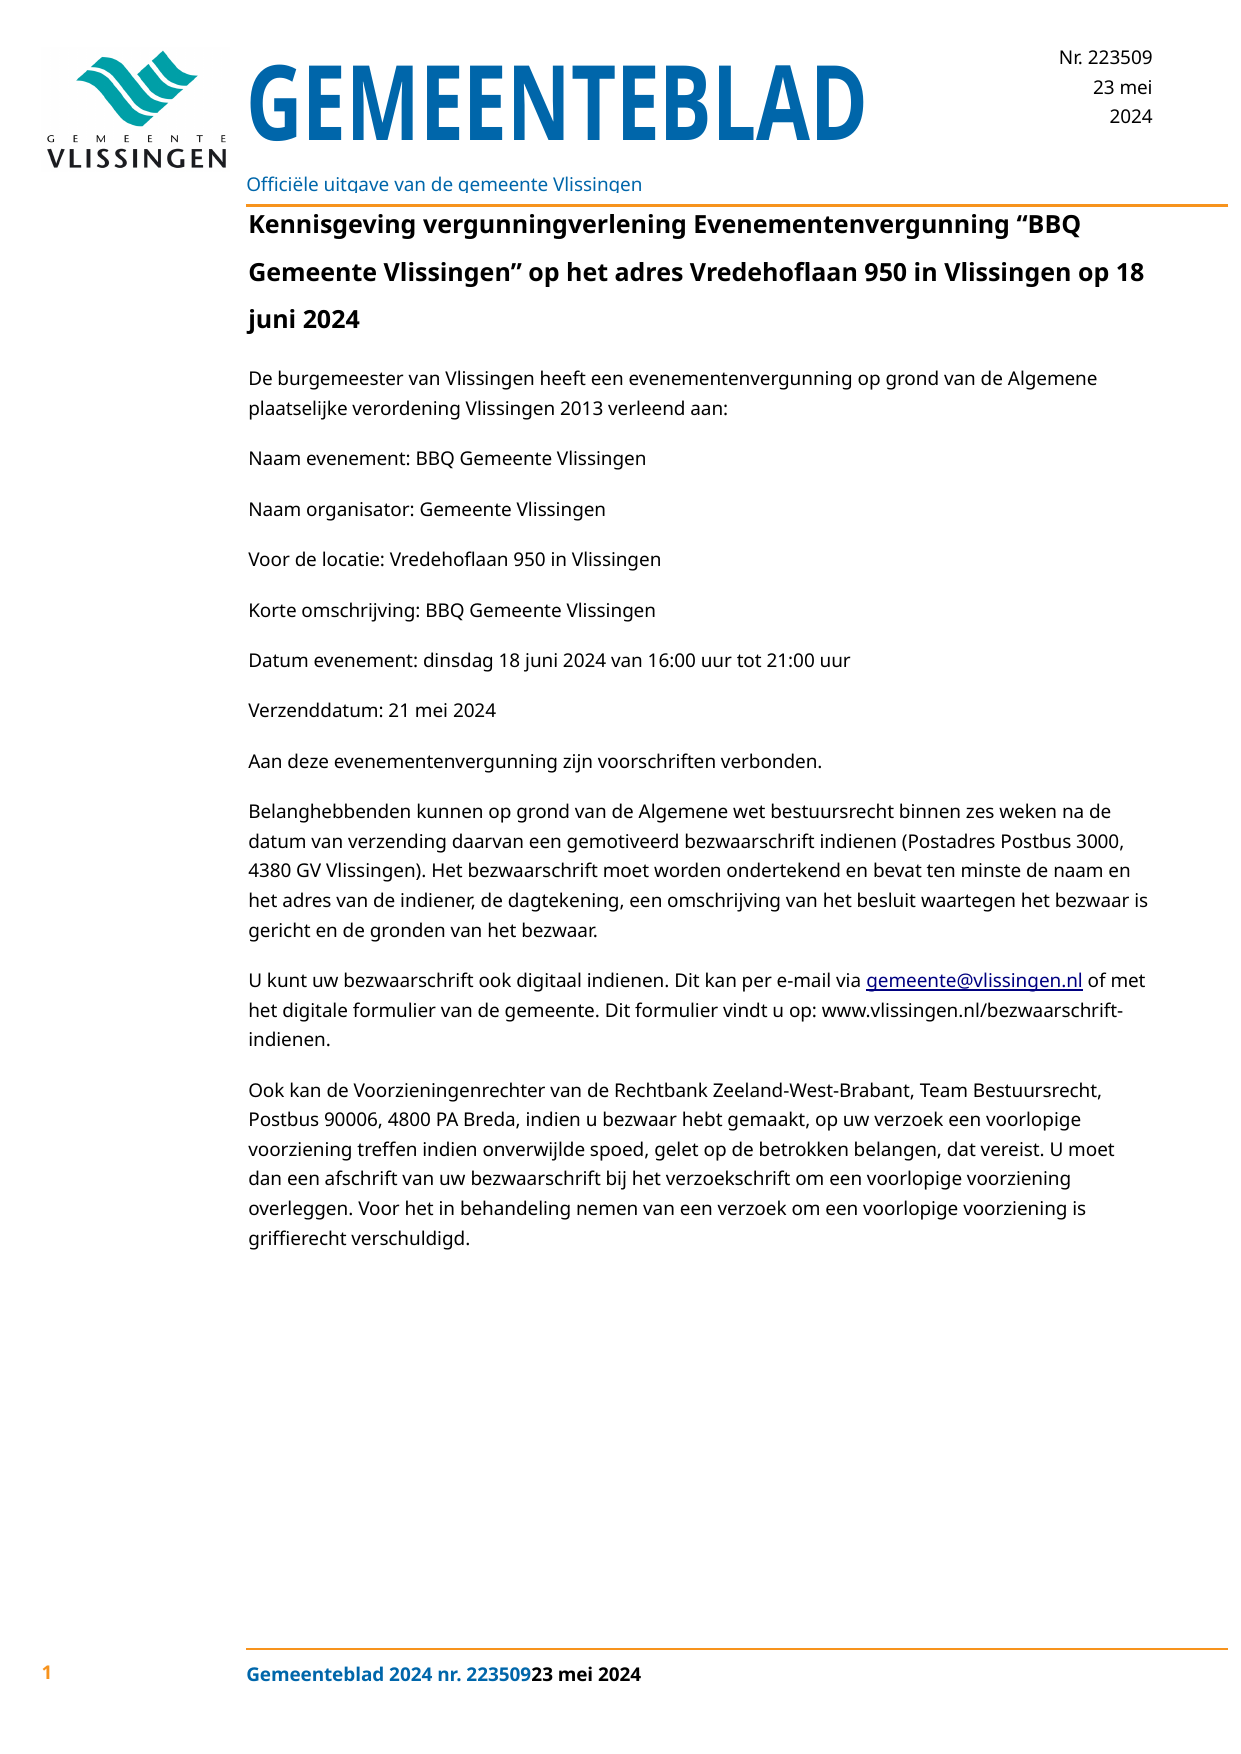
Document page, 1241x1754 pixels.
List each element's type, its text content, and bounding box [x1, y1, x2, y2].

text Ook kan de Voorzieningenrechter van de Rechtbank Zeeland-West-Brabant, Team Bestuursrecht, Postbus 90006, 4800 PA Breda, indien u bezwaar hebt gemaakt, op uw verzoek een voorlopige voorziening treffen indien onverwijlde spoed, gelet op de betrokken belangen, dat vereist. U moet dan een afschrift van uw bezwaarschrift bij het verzoekschrift om een voorlopige voorziening overleggen. Voor het in behandeling nemen van een verzoek om een voorlopige voorziening is griffierecht verschuldigd. [248, 1077, 1152, 1250]
text Belanghebbenden kunnen op grond van de Algemene wet bestuursrecht binnen zes weken na de datum van verzending daarvan een gemotiveerd bezwaarschrift indienen (Postadres Postbus 3000, 4380 GV Vlissingen). Het bezwaarschrift moet worden ondertekend en bevat ten minste de naam en het adres van de indiener, de dagtekening, een omschrijving van het besluit waartegen het bezwaar is gericht en de gronden van het bezwaar. [248, 798, 1152, 942]
text Kennisgeving vergunningverlening Evenementenvergunning “BBQ Gemeente Vlissingen” op het adres Vredehoflaan 950 in Vlissingen op 18 juni 2024 [248, 207, 1152, 336]
text Datum evenement: dinsdag 18 juni 2024 van 16:00 uur tot 21:00 uur [248, 647, 1152, 673]
text Naam organisator: Gemeente Vlissingen [248, 496, 1152, 522]
text Voor de locatie: Vredehoflaan 950 in Vlissingen [248, 546, 1152, 572]
picture [41, 47, 231, 172]
text Aan deze evenementenvergunning zijn voorschriften verbonden. [248, 748, 1152, 774]
text Verzenddatum: 21 mei 2024 [248, 698, 1152, 723]
text De burgemeester van Vlissingen heeft een evenementenvergunning op grond van de Algemene plaatselijke verordening Vlissingen 2013 verleend aan: [248, 366, 1152, 421]
text U kunt uw bezwaarschrift ook digitaal indienen. Dit kan per e-mail via gemeente@vlissingen.nl of met het digitale formulier van de gemeente. Dit formulier vindt u op: www.vlissingen.nl/bezwaarschrift-indienen. [248, 967, 1152, 1052]
text Korte omschrijving: BBQ Gemeente Vlissingen [248, 597, 1152, 622]
text Naam evenement: BBQ Gemeente Vlissingen [248, 446, 1152, 471]
